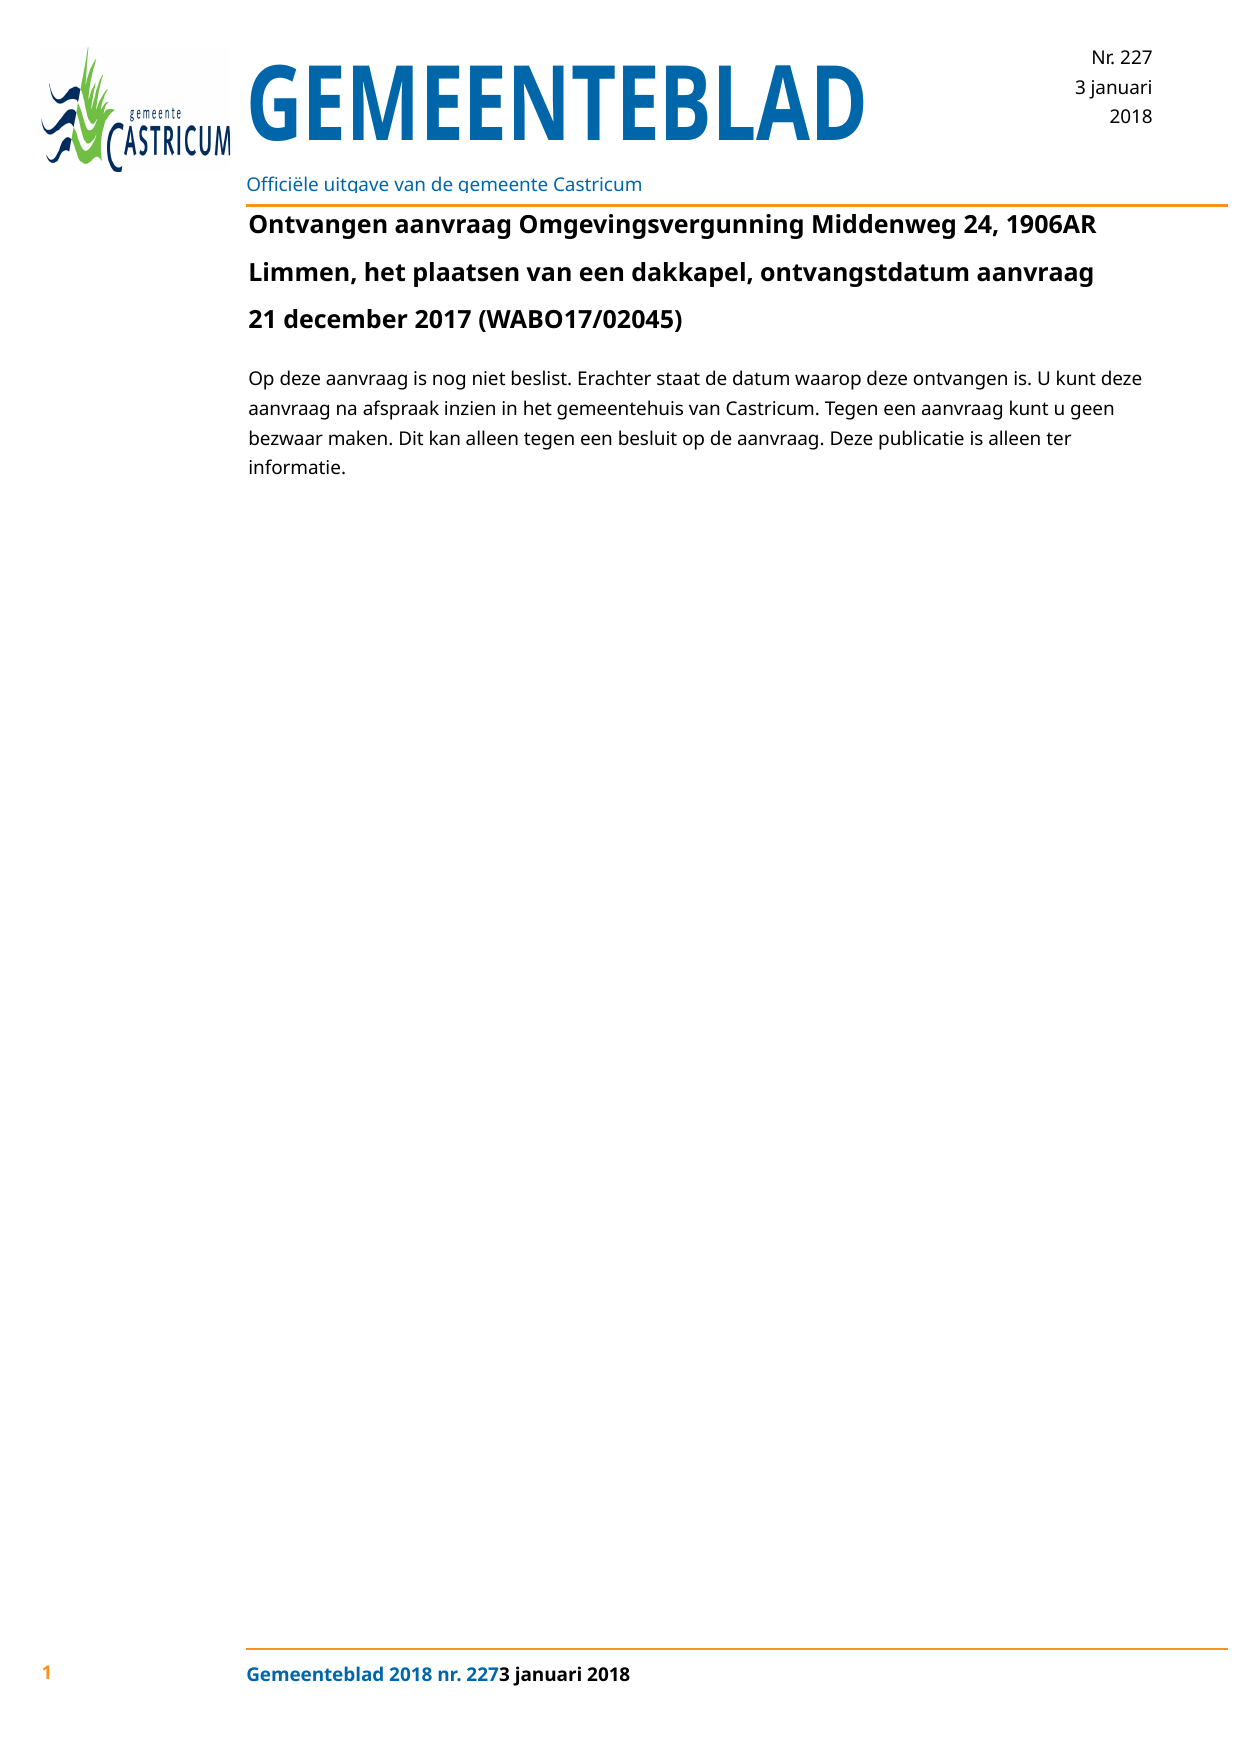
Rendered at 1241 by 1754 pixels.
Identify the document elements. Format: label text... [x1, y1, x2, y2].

text Ontvangen aanvraag Omgevingsvergunning Middenweg 24, 1906AR Limmen, het plaatsen van een dakkapel, ontvangstdatum aanvraag 21 december 2017 (WABO17/02045) [248, 207, 1152, 336]
text Op deze aanvraag is nog niet beslist. Erachter staat de datum waarop deze ontvangen is. U kunt deze aanvraag na afspraak inzien in het gemeentehuis van Castricum. Tegen een aanvraag kunt u geen bezwaar maken. Dit kan alleen tegen een besluit op de aanvraag. Deze publicatie is alleen ter informatie. [248, 366, 1152, 480]
picture [41, 47, 231, 172]
